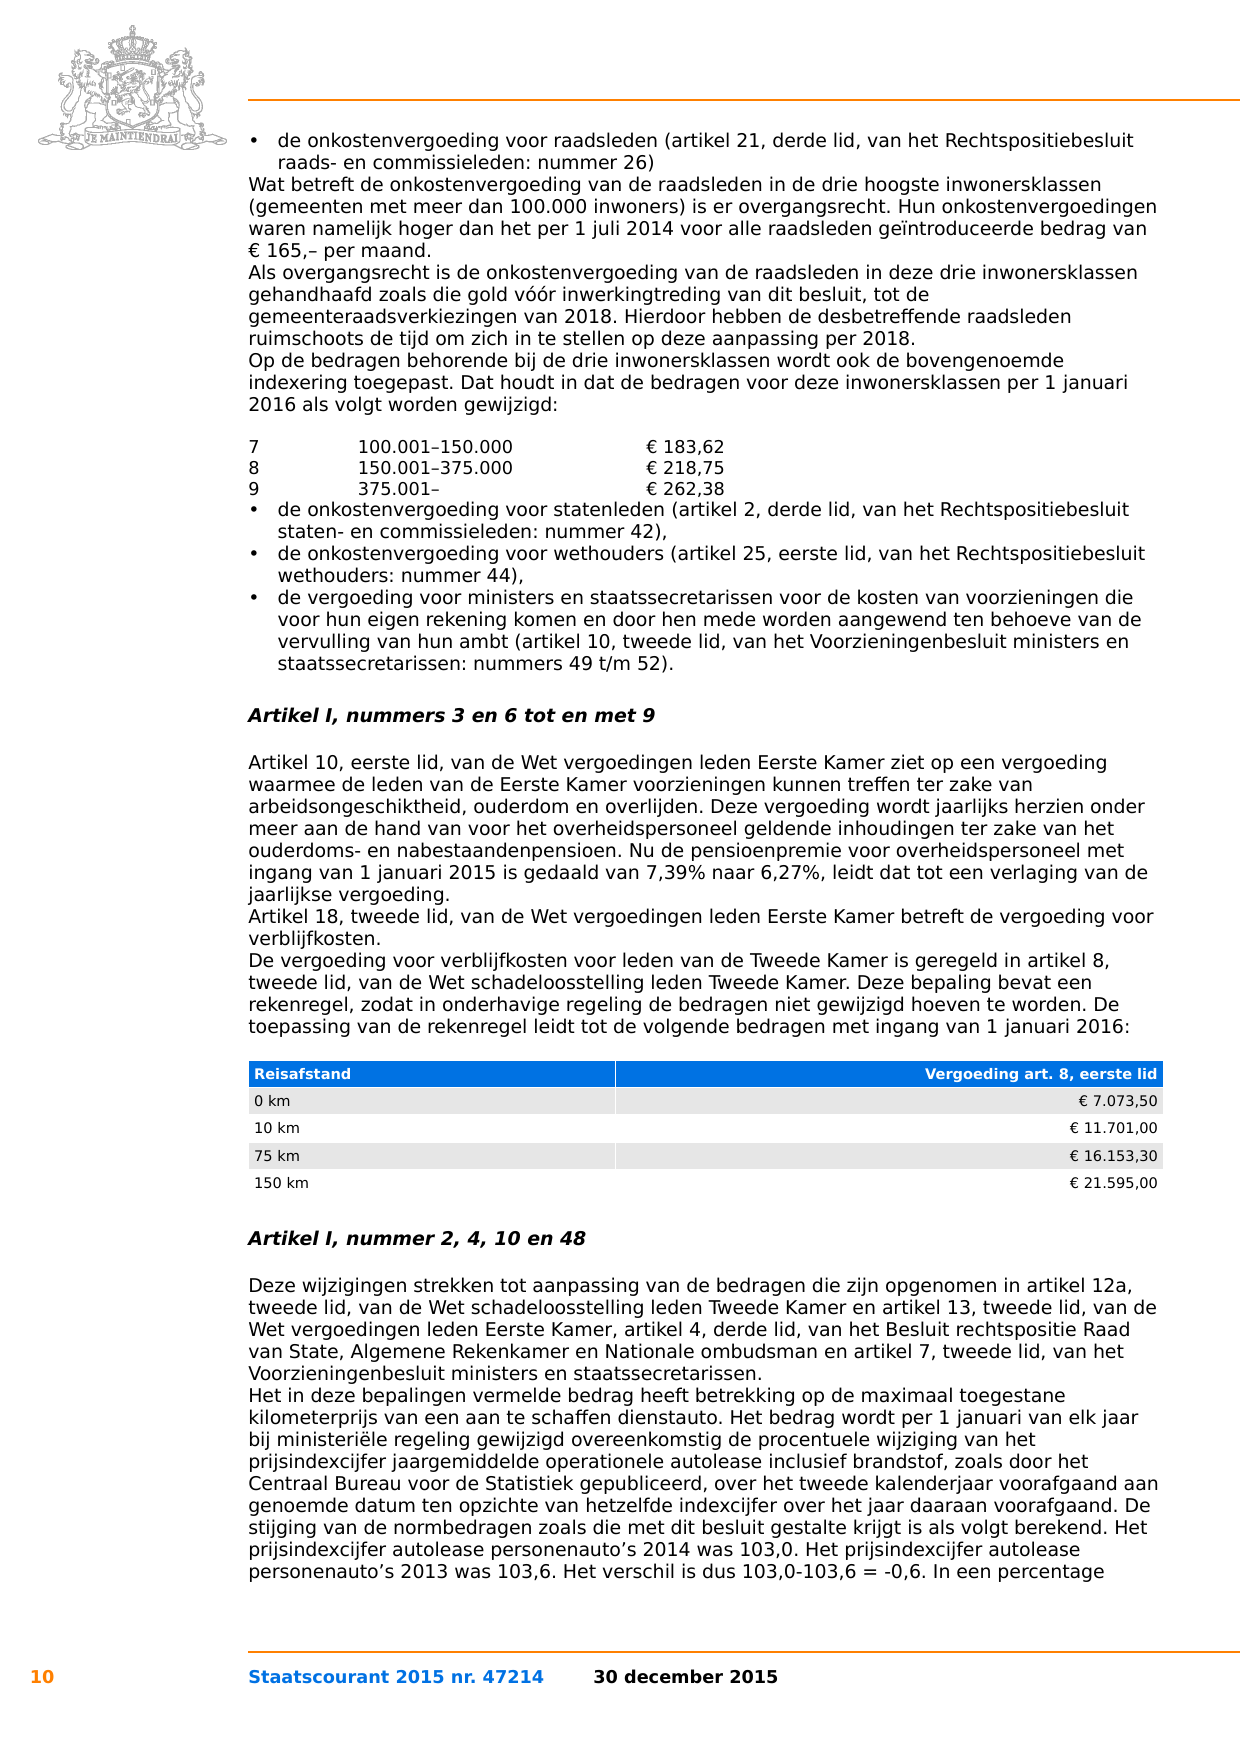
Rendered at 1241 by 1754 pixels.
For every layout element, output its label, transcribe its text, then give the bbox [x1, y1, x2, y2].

table_cell 10 km [249, 1116, 615, 1142]
table_cell 8 [248, 458, 352, 479]
text De vergoeding voor verblijfkosten voor leden van de Tweede Kamer is geregeld in artikel 8, tweede lid, van de Wet schadeloosstelling leden Tweede Kamer. Deze bepaling bevat een rekenregel, zodat in onderhavige regeling de bedragen niet gewijzigd hoeven te worden. De toepassing van de rekenregel leidt tot de volgende bedragen met ingang van 1 januari 2016: [248, 950, 1163, 1038]
text Deze wijzigingen strekken tot aanpassing van de bedragen die zijn opgenomen in artikel 12a, tweede lid, van de Wet schadeloosstelling leden Tweede Kamer en artikel 13, tweede lid, van de Wet vergoedingen leden Eerste Kamer, artikel 4, derde lid, van het Besluit rechtspositie Raad van State, Algemene Rekenkamer en Nationale ombudsman en artikel 7, tweede lid, van het Voorzieningenbesluit ministers en staatssecretarissen. [248, 1275, 1163, 1385]
table_header Vergoeding art. 8, eerste lid [616, 1061, 1163, 1087]
text • de onkostenvergoeding voor statenleden (artikel 2, derde lid, van het Rechtspositiebesluit staten- en commissieleden: nummer 42), [248, 499, 1163, 543]
text • de vergoeding voor ministers en staatssecretarissen voor de kosten van voorzieningen die voor hun eigen rekening komen en door hen mede worden aangewend ten behoeve van de vervulling van hun ambt (artikel 10, tweede lid, van het Voorzieningenbesluit ministers en staatssecretarissen: nummers 49 t/m 52). [248, 587, 1163, 675]
text Als overgangsrecht is de onkostenvergoeding van de raadsleden in deze drie inwonersklassen gehandhaafd zoals die gold vóór inwerkingtreding van dit besluit, tot de gemeenteraadsverkiezingen van 2018. Hierdoor hebben de desbetreffende raadsleden ruimschoots de tijd om zich in te stellen op deze aanpassing per 2018. [248, 262, 1163, 350]
text Wat betreft de onkostenvergoeding van de raadsleden in de drie hoogste inwonersklassen (gemeenten met meer dan 100.000 inwoners) is er overgangsrecht. Hun onkostenvergoedingen waren namelijk hoger dan het per 1 juli 2014 voor alle raadsleden geïntroduceerde bedrag van € 165,– per maand. [248, 174, 1163, 262]
table_header 7 [248, 438, 352, 458]
table_cell 375.001– [352, 479, 640, 499]
table_cell 150 km [249, 1170, 615, 1197]
table_cell 9 [248, 479, 352, 499]
table_cell € 16.153,30 [616, 1143, 1163, 1169]
subtitle Artikel I, nummers 3 en 6 tot en met 9 [248, 705, 1163, 727]
table_cell 150.001–375.000 [352, 458, 640, 479]
table_header 100.001–150.000 [352, 438, 640, 458]
text • de onkostenvergoeding voor wethouders (artikel 25, eerste lid, van het Rechtspositiebesluit wethouders: nummer 44), [248, 543, 1163, 587]
table_cell € 21.595,00 [616, 1170, 1163, 1197]
text Het in deze bepalingen vermelde bedrag heeft betrekking op de maximaal toegestane kilometerprijs van een aan te schaffen dienstauto. Het bedrag wordt per 1 januari van elk jaar bij ministeriële regeling gewijzigd overeenkomstig de procentuele wijziging van het prijsindexcijfer jaargemiddelde operationele autolease inclusief brandstof, zoals door het Centraal Bureau voor de Statistiek gepubliceerd, over het tweede kalenderjaar voorafgaand aan genoemde datum ten opzichte van hetzelfde indexcijfer over het jaar daaraan voorafgaand. De stijging van de normbedragen zoals die met dit besluit gestalte krijgt is als volgt berekend. Het prijsindexcijfer autolease personenauto’s 2014 was 103,0. Het prijsindexcijfer autolease personenauto’s 2013 was 103,6. Het verschil is dus 103,0-103,6 = -0,6. In een percentage [248, 1385, 1163, 1582]
text Artikel 18, tweede lid, van de Wet vergoedingen leden Eerste Kamer betreft de vergoeding voor verblijfkosten. [248, 906, 1163, 950]
table_cell 75 km [249, 1143, 615, 1169]
table_header Reisafstand [249, 1061, 615, 1087]
table_cell € 7.073,50 [616, 1088, 1163, 1114]
text Op de bedragen behorende bij de drie inwonersklassen wordt ook de bovengenoemde indexering toegepast. Dat houdt in dat de bedragen voor deze inwonersklassen per 1 januari 2016 als volgt worden gewijzigd: [248, 350, 1163, 416]
table_cell € 11.701,00 [616, 1116, 1163, 1142]
picture [38, 25, 227, 150]
text • de onkostenvergoeding voor raadsleden (artikel 21, derde lid, van het Rechtspositiebesluit raads- en commissieleden: nummer 26) [248, 130, 1163, 174]
table_cell 0 km [249, 1088, 615, 1114]
subtitle Artikel I, nummer 2, 4, 10 en 48 [248, 1228, 1163, 1250]
table_header € 183,62 [640, 438, 1163, 458]
table_cell € 218,75 [640, 458, 1163, 479]
text Artikel 10, eerste lid, van de Wet vergoedingen leden Eerste Kamer ziet op een vergoeding waarmee de leden van de Eerste Kamer voorzieningen kunnen treffen ter zake van arbeidsongeschiktheid, ouderdom en overlijden. Deze vergoeding wordt jaarlijks herzien onder meer aan de hand van voor het overheidspersoneel geldende inhoudingen ter zake van het ouderdoms- en nabestaandenpensioen. Nu de pensioenpremie voor overheidspersoneel met ingang van 1 januari 2015 is gedaald van 7,39% naar 6,27%, leidt dat tot een verlaging van de jaarlijkse vergoeding. [248, 752, 1163, 906]
table_cell € 262,38 [640, 479, 1163, 499]
